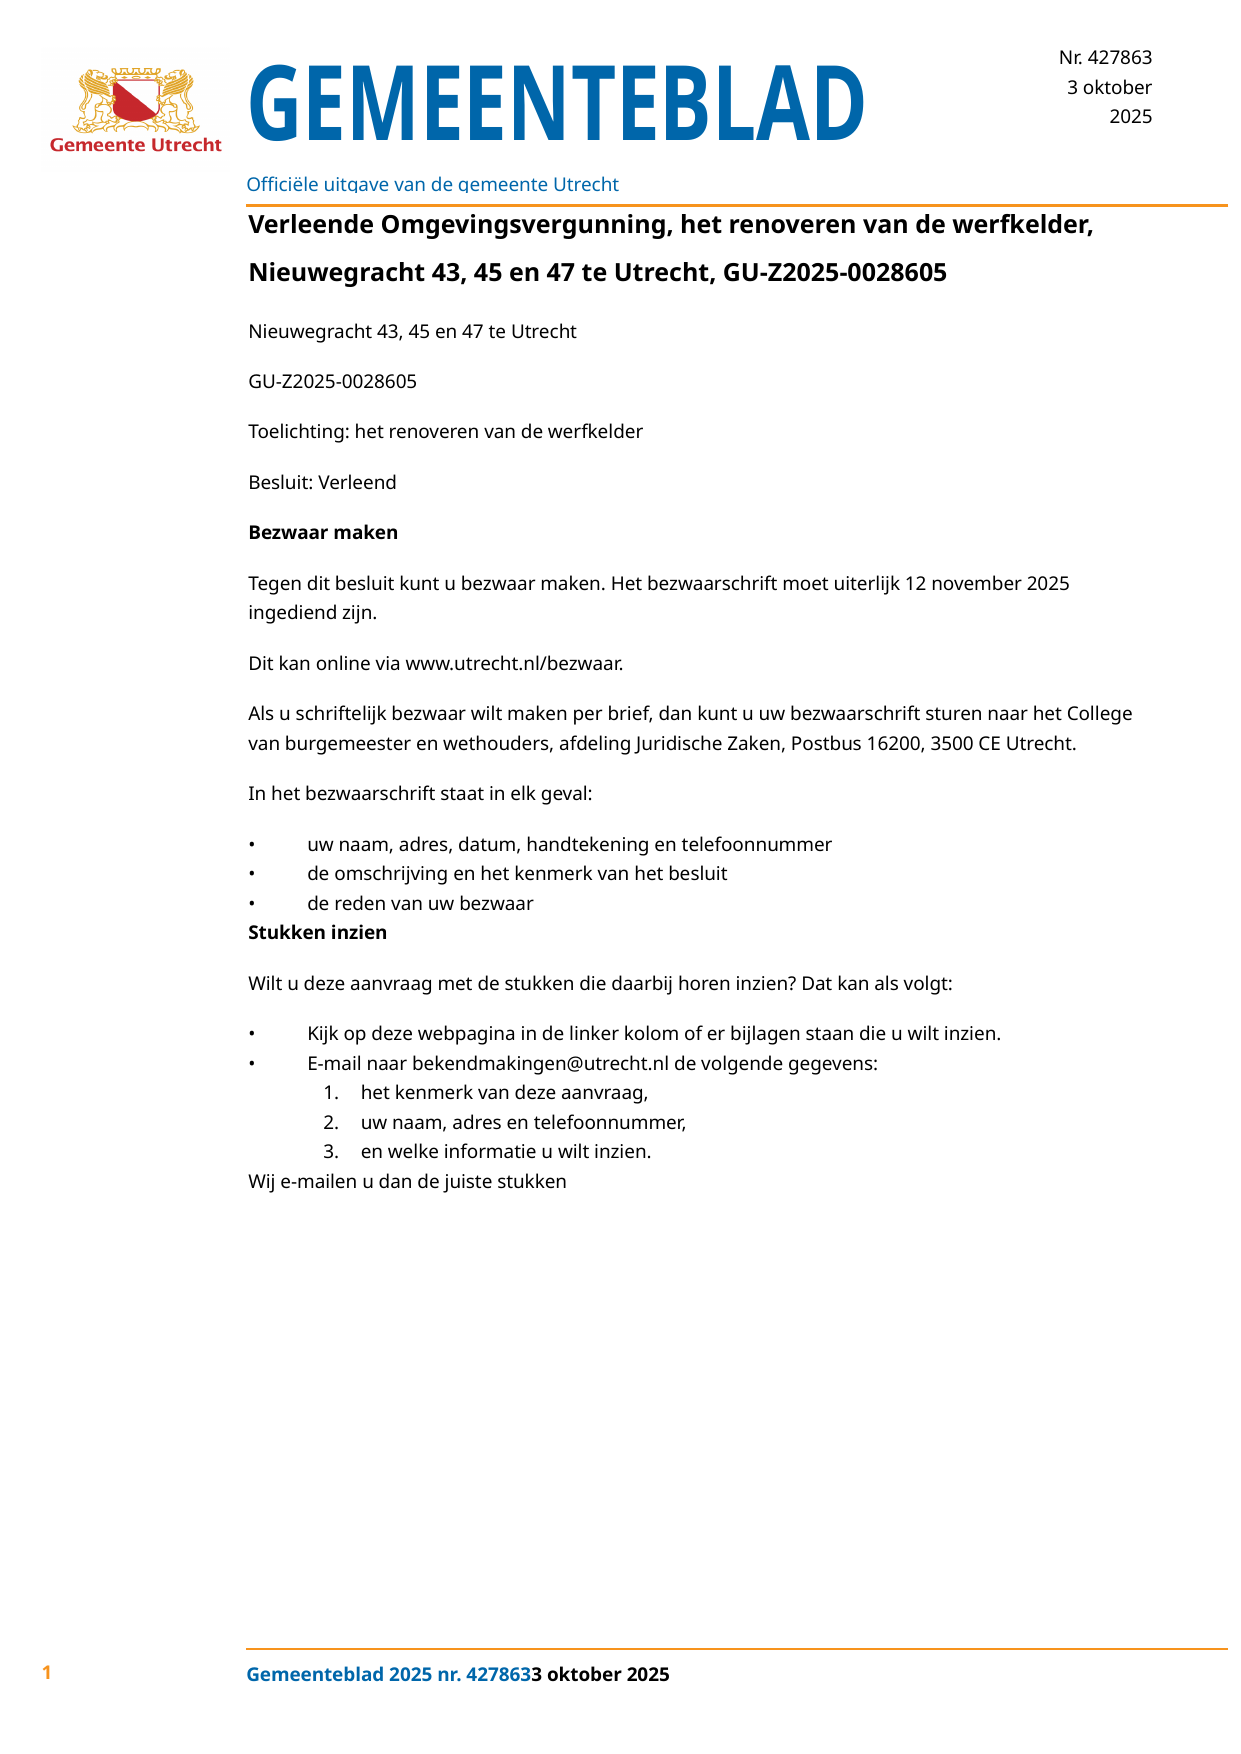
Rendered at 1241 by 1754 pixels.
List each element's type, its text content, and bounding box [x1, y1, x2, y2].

text GU-Z2025-0028605 [248, 368, 1152, 394]
text In het bezwaarschrift staat in elk geval: [248, 780, 1152, 806]
list Kijk op deze webpagina in de linker kolom of er bijlagen staan die u wilt inzien. [248, 1020, 1152, 1046]
text Bezwaar maken [248, 519, 1152, 545]
list het kenmerk van deze aanvraag, [323, 1079, 1152, 1105]
text Dit kan online via www.utrecht.nl/bezwaar. [248, 650, 1152, 676]
list de reden van uw bezwaar [248, 890, 1152, 916]
text Wij e-mailen u dan de juiste stukken [248, 1168, 1152, 1194]
list E-mail naar bekendmakingen@utrecht.nl de volgende gegevens: [248, 1050, 1152, 1076]
text Verleende Omgevingsvergunning, het renoveren van de werfkelder, Nieuwegracht 43, 45 en 47 te Utrecht, GU-Z2025-0028605 [248, 207, 1152, 288]
text Stukken inzien [248, 919, 1152, 945]
list uw naam, adres, datum, handtekening en telefoonnummer [248, 831, 1152, 857]
list uw naam, adres en telefoonnummer, [323, 1109, 1152, 1135]
text Nieuwegracht 43, 45 en 47 te Utrecht [248, 318, 1152, 344]
list en welke informatie u wilt inzien. [323, 1139, 1152, 1164]
text Toelichting: het renoveren van de werfkelder [248, 419, 1152, 444]
text Wilt u deze aanvraag met de stukken die daarbij horen inzien? Dat kan als volgt: [248, 970, 1152, 996]
text Tegen dit besluit kunt u bezwaar maken. Het bezwaarschrift moet uiterlijk 12 november 2025 ingediend zijn. [248, 570, 1152, 625]
list de omschrijving en het kenmerk van het besluit [248, 860, 1152, 886]
text Als u schriftelijk bezwaar wilt maken per brief, dan kunt u uw bezwaarschrift sturen naar het College van burgemeester en wethouders, afdeling Juridische Zaken, Postbus 16200, 3500 CE Utrecht. [248, 700, 1152, 756]
picture [41, 47, 231, 172]
text Besluit: Verleend [248, 469, 1152, 495]
